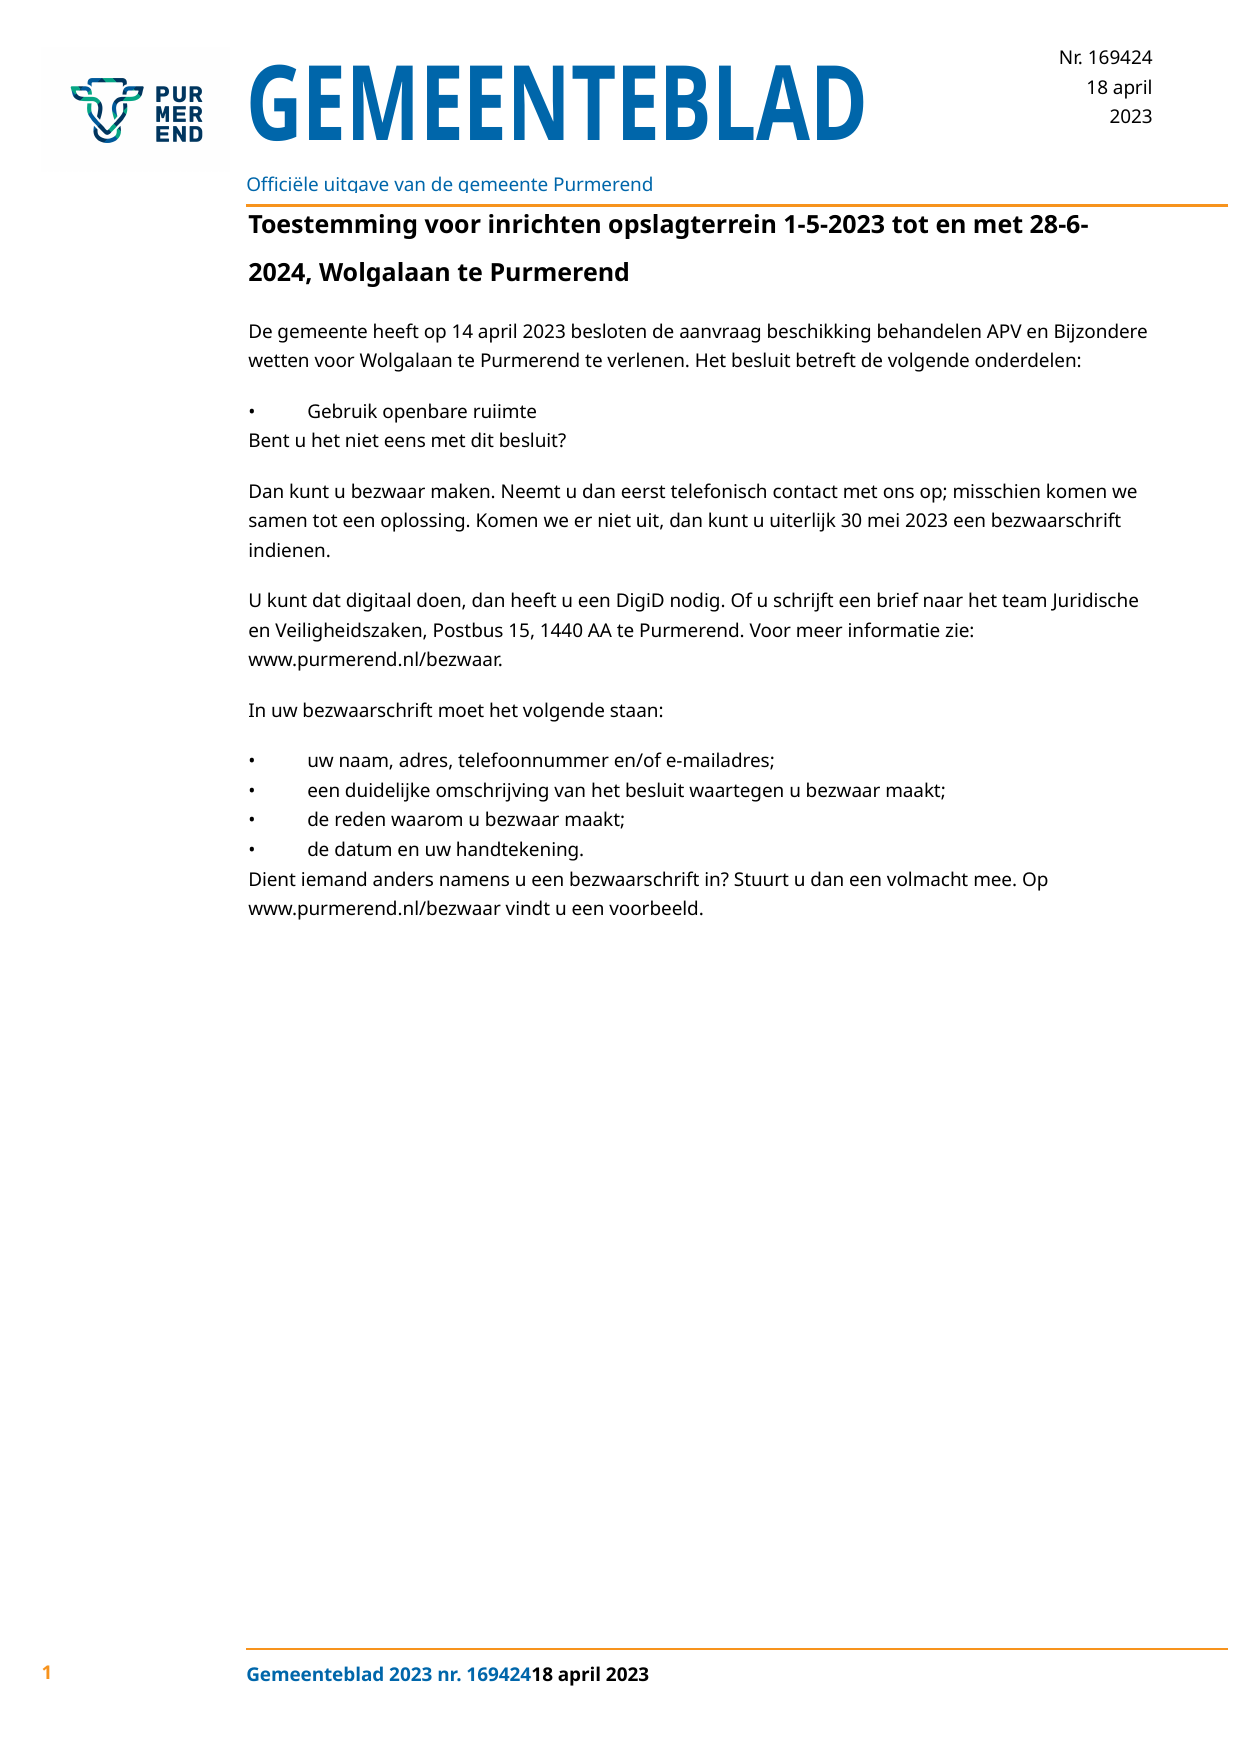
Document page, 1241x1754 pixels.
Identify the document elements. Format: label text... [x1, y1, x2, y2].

text Bent u het niet eens met dit besluit? [248, 427, 1152, 453]
list de datum en uw handtekening. [248, 836, 1152, 862]
text De gemeente heeft op 14 april 2023 besloten de aanvraag beschikking behandelen APV en Bijzondere wetten voor Wolgalaan te Purmerend te verlenen. Het besluit betreft de volgende onderdelen: [248, 318, 1152, 373]
text Dan kunt u bezwaar maken. Neemt u dan eerst telefonisch contact met ons op; misschien komen we samen tot een oplossing. Komen we er niet uit, dan kunt u uiterlijk 30 mei 2023 een bezwaarschrift indienen. [248, 478, 1152, 563]
text Toestemming voor inrichten opslagterrein 1-5-2023 tot en met 28-6-2024, Wolgalaan te Purmerend [248, 207, 1152, 288]
list Gebruik openbare ruiimte [248, 398, 1152, 424]
text In uw bezwaarschrift moet het volgende staan: [248, 697, 1152, 723]
picture [41, 47, 231, 172]
list uw naam, adres, telefoonnummer en/of e-mailadres; [248, 747, 1152, 773]
list een duidelijke omschrijving van het besluit waartegen u bezwaar maakt; [248, 777, 1152, 803]
text U kunt dat digitaal doen, dan heeft u een DigiD nodig. Of u schrijft een brief naar het team Juridische en Veiligheidszaken, Postbus 15, 1440 AA te Purmerend. Voor meer informatie zie: www.purmerend.nl/bezwaar. [248, 587, 1152, 672]
text Dient iemand anders namens u een bezwaarschrift in? Stuurt u dan een volmacht mee. Op www.purmerend.nl/bezwaar vindt u een voorbeeld. [248, 866, 1152, 921]
list de reden waarom u bezwaar maakt; [248, 807, 1152, 832]
